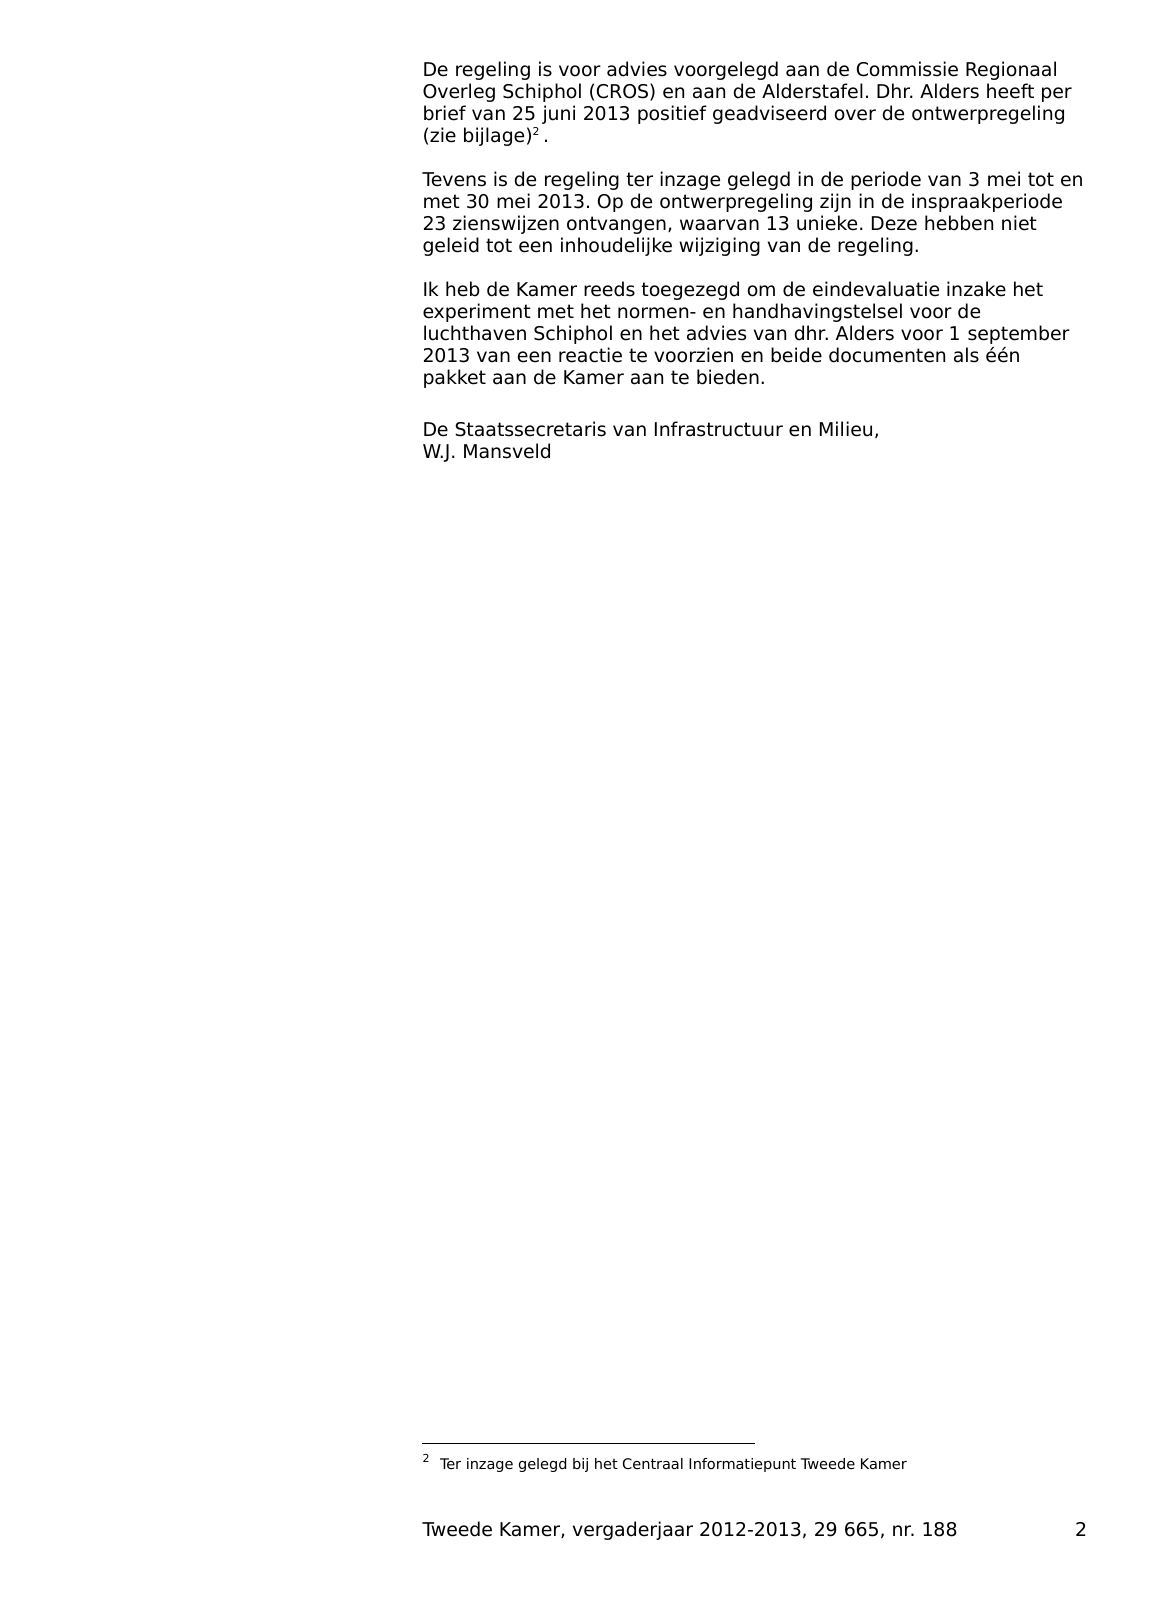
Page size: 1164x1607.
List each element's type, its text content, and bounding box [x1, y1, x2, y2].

text Ik heb de Kamer reeds toegezegd om de eindevaluatie inzake het experiment met het normen- en handhavingstelsel voor de luchthaven Schiphol en het advies van dhr. Alders voor 1 september 2013 van een reactie te voorzien en beide documenten als één pakket aan de Kamer aan te bieden. [422, 279, 1087, 389]
text Tevens is de regeling ter inzage gelegd in de periode van 3 mei tot en met 30 mei 2013. Op de ontwerpregeling zijn in de inspraakperiode 23 zienswijzen ontvangen, waarvan 13 unieke. Deze hebben niet geleid tot een inhoudelijke wijziging van de regeling. [422, 169, 1087, 257]
text De Staatssecretaris van Infrastructuur en Milieu, W.J. Mansveld [422, 419, 1087, 463]
text Ter inzage gelegd bij het Centraal Informatiepunt Tweede Kamer [422, 1452, 1087, 1474]
text De regeling is voor advies voorgelegd aan de Commissie Regionaal Overleg Schiphol (CROS) en aan de Alderstafel. Dhr. Alders heeft per brief van 25 juni 2013 positief geadviseerd over de ontwerpregeling (zie bijlage). [422, 59, 1087, 147]
